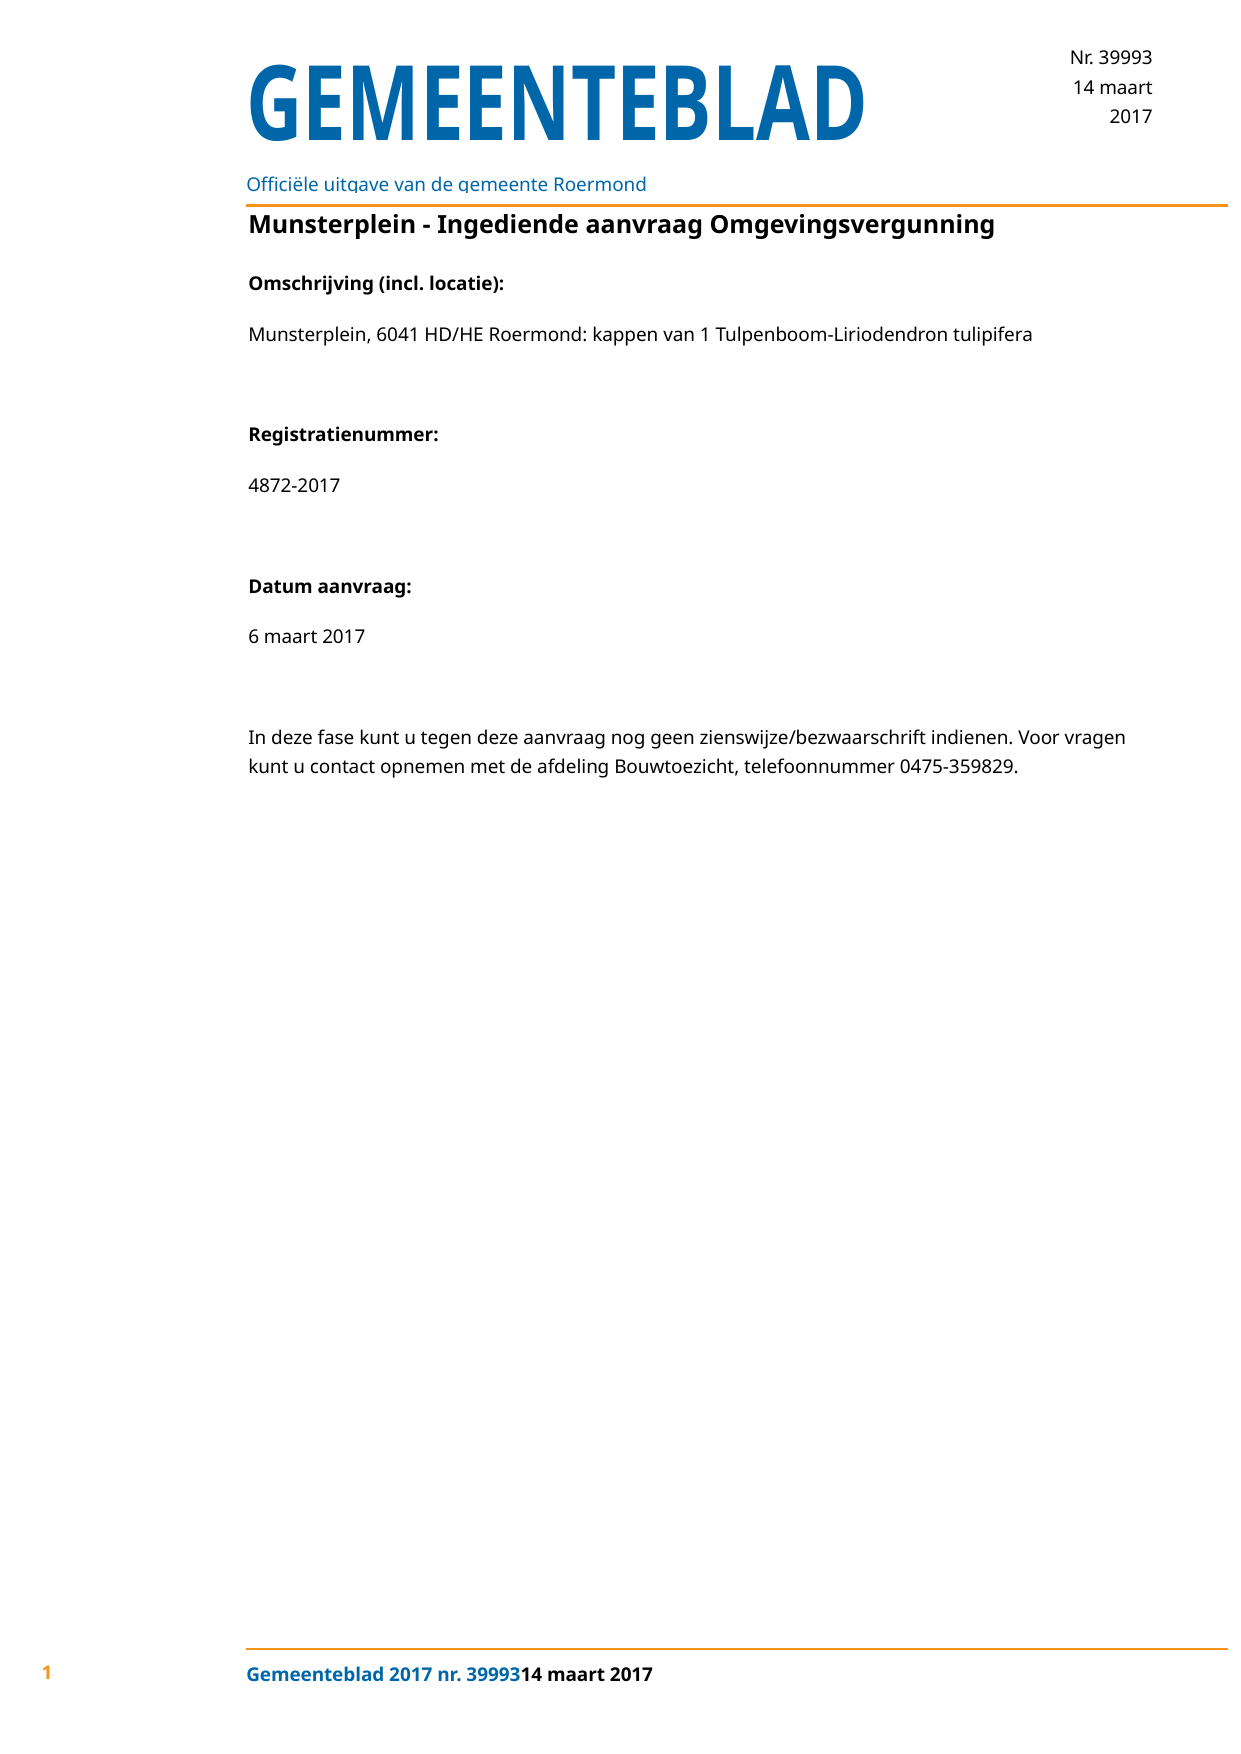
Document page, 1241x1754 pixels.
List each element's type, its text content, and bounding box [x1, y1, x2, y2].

text Registratienummer: [248, 422, 1152, 447]
text Munsterplein, 6041 HD/HE Roermond: kappen van 1 Tulpenboom-Liriodendron tulipifera [248, 321, 1152, 346]
picture [41, 47, 231, 172]
text Munsterplein - Ingediende aanvraag Omgevingsvergunning [248, 207, 1152, 241]
text 4872-2017 [248, 472, 1152, 498]
text 6 maart 2017 [248, 623, 1152, 649]
text Omschrijving (incl. locatie): [248, 270, 1152, 296]
text In deze fase kunt u tegen deze aanvraag nog geen zienswijze/bezwaarschrift indienen. Voor vragen kunt u contact opnemen met de afdeling Bouwtoezicht, telefoonnummer 0475-359829. [248, 724, 1152, 779]
text Datum aanvraag: [248, 573, 1152, 598]
